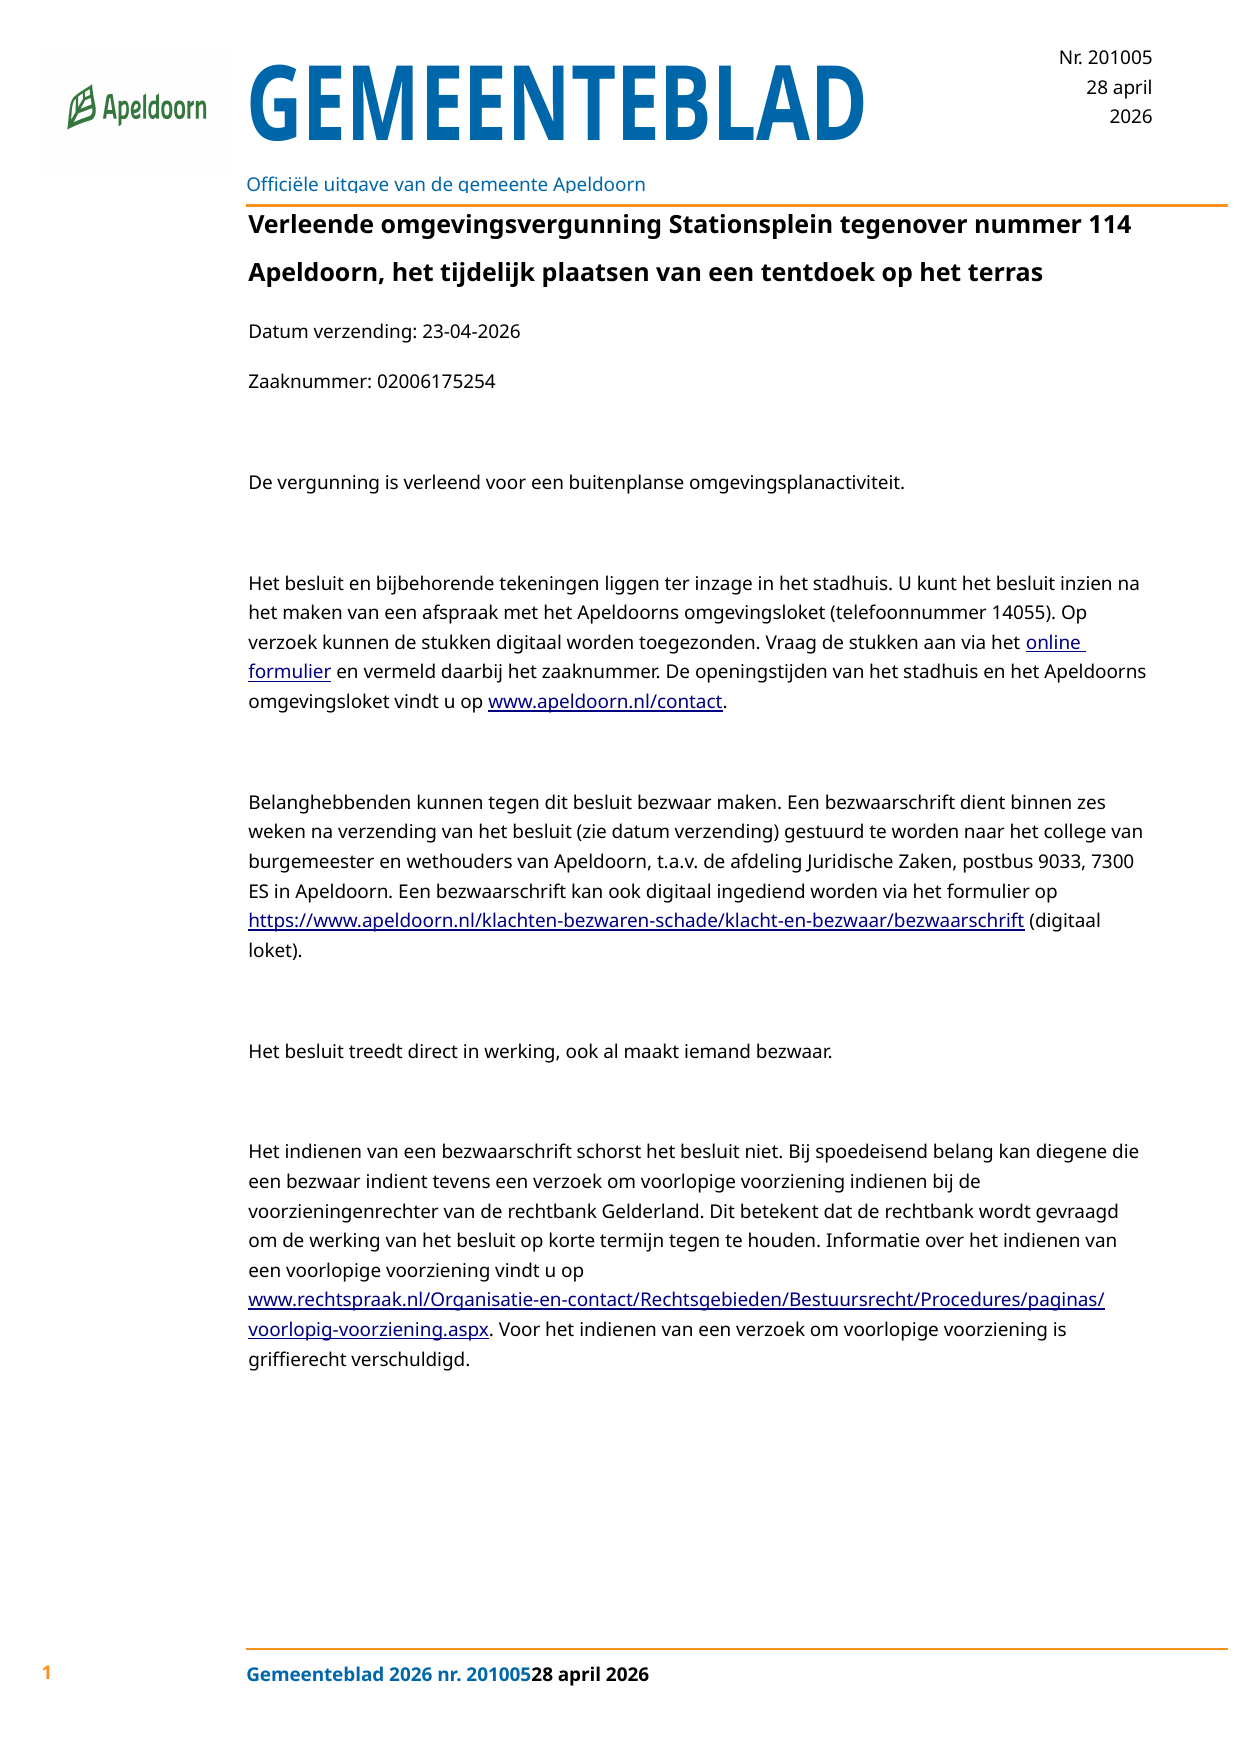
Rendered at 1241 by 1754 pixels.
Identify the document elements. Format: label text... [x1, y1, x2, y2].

text Verleende omgevingsvergunning Stationsplein tegenover nummer 114 Apeldoorn, het tijdelijk plaatsen van een tentdoek op het terras [248, 207, 1152, 288]
text Het besluit treedt direct in werking, ook al maakt iemand bezwaar. [248, 1038, 1152, 1064]
picture [41, 47, 231, 172]
text Zaaknummer: 02006175254 [248, 368, 1152, 394]
text Het besluit en bijbehorende tekeningen liggen ter inzage in het stadhuis. U kunt het besluit inzien na het maken van een afspraak met het Apeldoorns omgevingsloket (telefoonnummer 14055). Op verzoek kunnen de stukken digitaal worden toegezonden. Vraag de stukken aan via het online formulier en vermeld daarbij het zaaknummer. De openingstijden van het stadhuis en het Apeldoorns omgevingsloket vindt u op www.apeldoorn.nl/contact. [248, 570, 1152, 714]
text Datum verzending: 23-04-2026 [248, 318, 1152, 344]
text De vergunning is verleend voor een buitenplanse omgevingsplanactiviteit. [248, 469, 1152, 495]
text Het indienen van een bezwaarschrift schorst het besluit niet. Bij spoedeisend belang kan diegene die een bezwaar indient tevens een verzoek om voorlopige voorziening indienen bij de voorzieningenrechter van de rechtbank Gelderland. Dit betekent dat de rechtbank wordt gevraagd om de werking van het besluit op korte termijn tegen te houden. Informatie over het indienen van een voorlopige voorziening vindt u op www.rechtspraak.nl/Organisatie-en-contact/Rechtsgebieden/Bestuursrecht/Procedures/paginas/voorlopig-voorziening.aspx. Voor het indienen van een verzoek om voorlopige voorziening is griffierecht verschuldigd. [248, 1139, 1152, 1372]
text Belanghebbenden kunnen tegen dit besluit bezwaar maken. Een bezwaarschrift dient binnen zes weken na verzending van het besluit (zie datum verzending) gestuurd te worden naar het college van burgemeester en wethouders van Apeldoorn, t.a.v. de afdeling Juridische Zaken, postbus 9033, 7300 ES in Apeldoorn. Een bezwaarschrift kan ook digitaal ingediend worden via het formulier op https://www.apeldoorn.nl/klachten-bezwaren-schade/klacht-en-bezwaar/bezwaarschrift (digitaal loket). [248, 789, 1152, 963]
